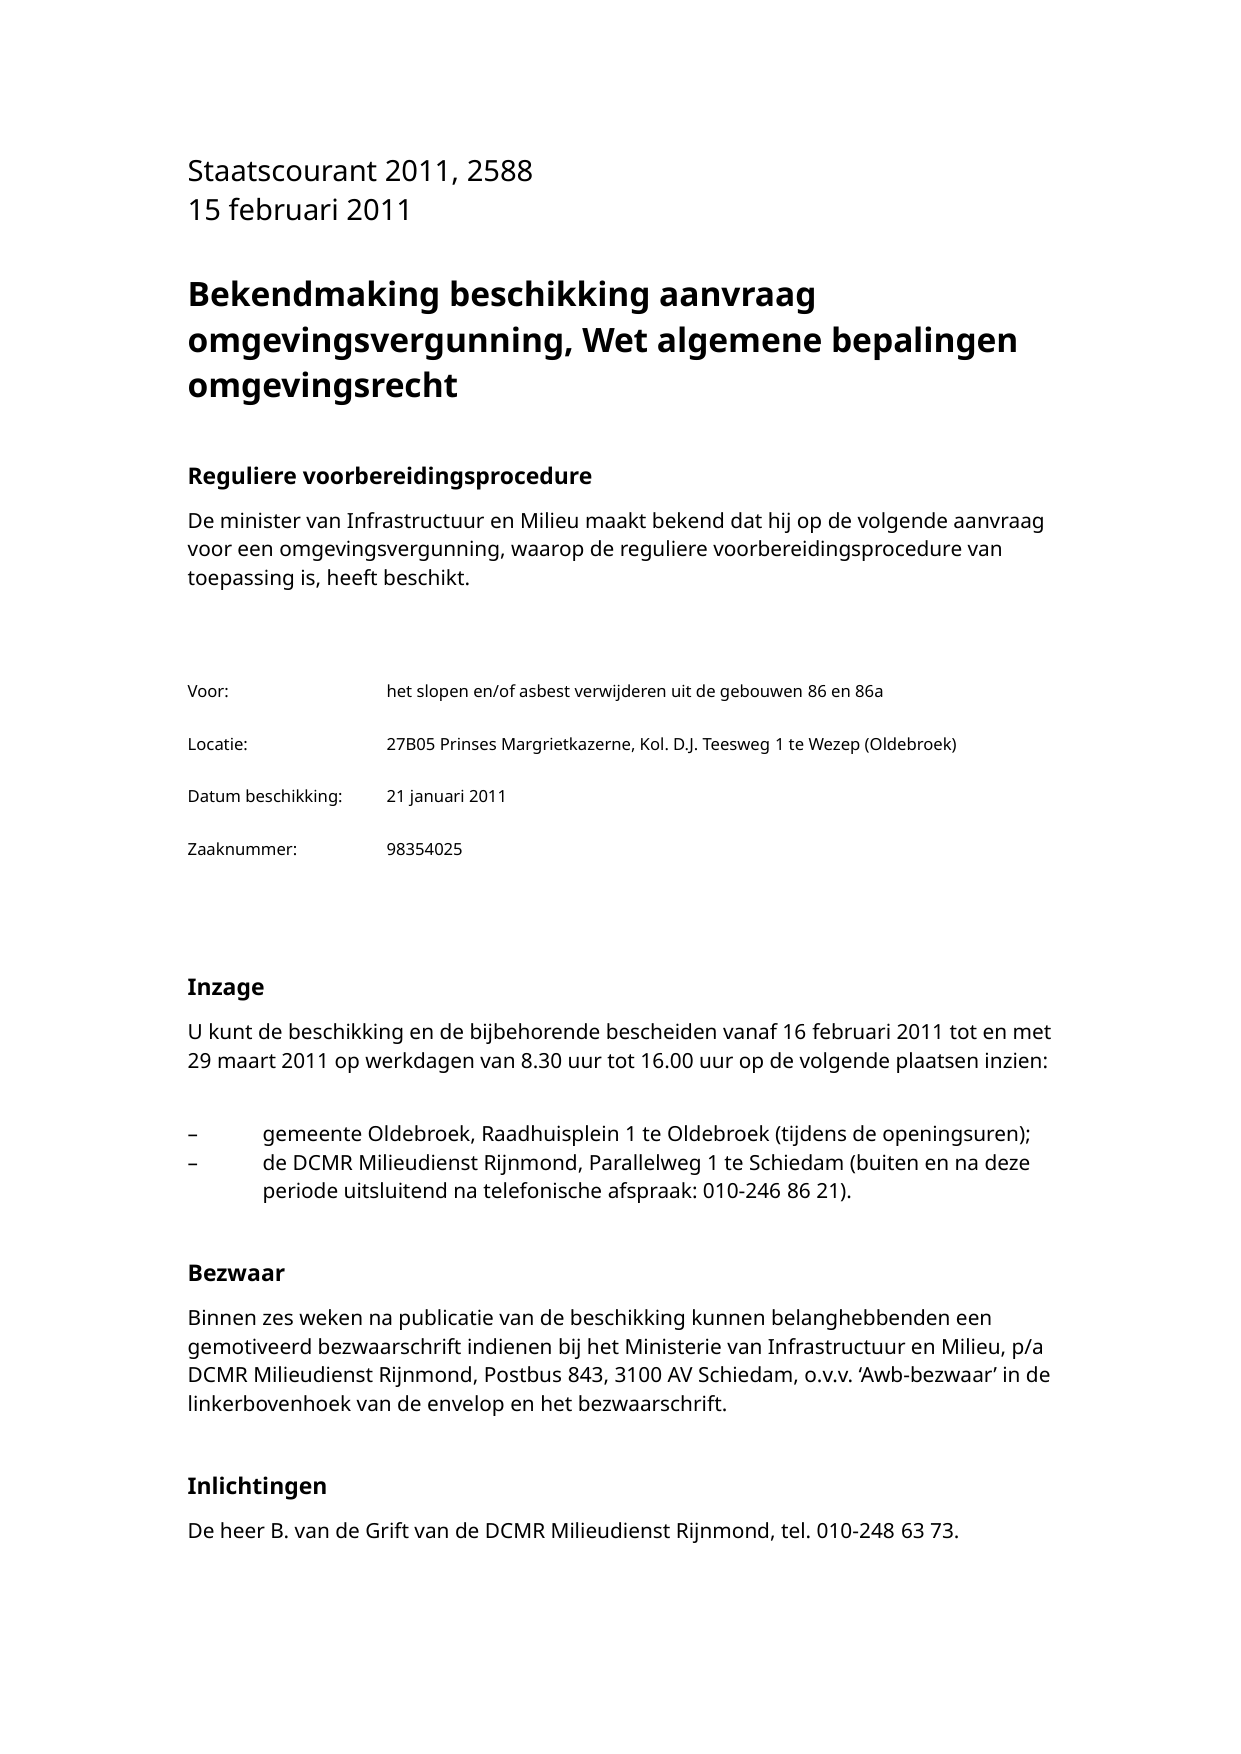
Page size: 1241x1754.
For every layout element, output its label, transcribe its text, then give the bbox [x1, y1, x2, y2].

subtitle Inzage [187, 971, 1053, 1002]
subtitle Reguliere voorbereidingsprocedure [187, 460, 1053, 491]
list de DCMR Milieudienst Rijnmond, Parallelweg 1 te Schiedam (buiten en na deze periode uitsluitend na telefonische afspraak: 010-246 86 21). [187, 1148, 1053, 1204]
text De minister van Infrastructuur en Milieu maakt bekend dat hij op de volgende aanvraag voor een omgevingsvergunning, waarop de reguliere voorbereidingsprocedure van toepassing is, heeft beschikt. [187, 506, 1053, 591]
table_cell Locatie: [188, 732, 386, 785]
table_cell 98354025 [386, 838, 1053, 890]
subtitle Bezwaar [187, 1257, 1053, 1288]
table_header Voor: [188, 679, 386, 732]
text Staatscourant 2011, 2588 [187, 150, 1053, 190]
table_cell 27B05 Prinses Margrietkazerne, Kol. D.J. Teesweg 1 te Wezep (Oldebroek) [386, 732, 1053, 785]
table_header het slopen en/of asbest verwijderen uit de gebouwen 86 en 86a [386, 679, 1053, 732]
table_cell Datum beschikking: [188, 785, 386, 837]
text 15 februari 2011 [187, 190, 1053, 229]
text De heer B. van de Grift van de DCMR Milieudienst Rijnmond, tel. 010-248 63 73. [187, 1516, 1053, 1544]
text Binnen zes weken na publicatie van de beschikking kunnen belanghebbenden een gemotiveerd bezwaarschrift indienen bij het Ministerie van Infrastructuur en Milieu, p/a DCMR Milieudienst Rijnmond, Postbus 843, 3100 AV Schiedam, o.v.v. ‘Awb-bezwaar’ in de linkerbovenhoek van de envelop en het bezwaarschrift. [187, 1303, 1053, 1417]
table_cell Zaaknummer: [188, 838, 386, 890]
subtitle Bekendmaking beschikking aanvraag omgevingsvergunning, Wet algemene bepalingen omgevingsrecht [187, 271, 1053, 407]
table_cell 21 januari 2011 [386, 785, 1053, 837]
subtitle Inlichtingen [187, 1469, 1053, 1501]
text U kunt de beschikking en de bijbehorende bescheiden vanaf 16 februari 2011 tot en met 29 maart 2011 op werkdagen van 8.30 uur tot 16.00 uur op de volgende plaatsen inzien: [187, 1017, 1053, 1074]
list gemeente Oldebroek, Raadhuisplein 1 te Oldebroek (tijdens de openingsuren); [187, 1119, 1053, 1148]
